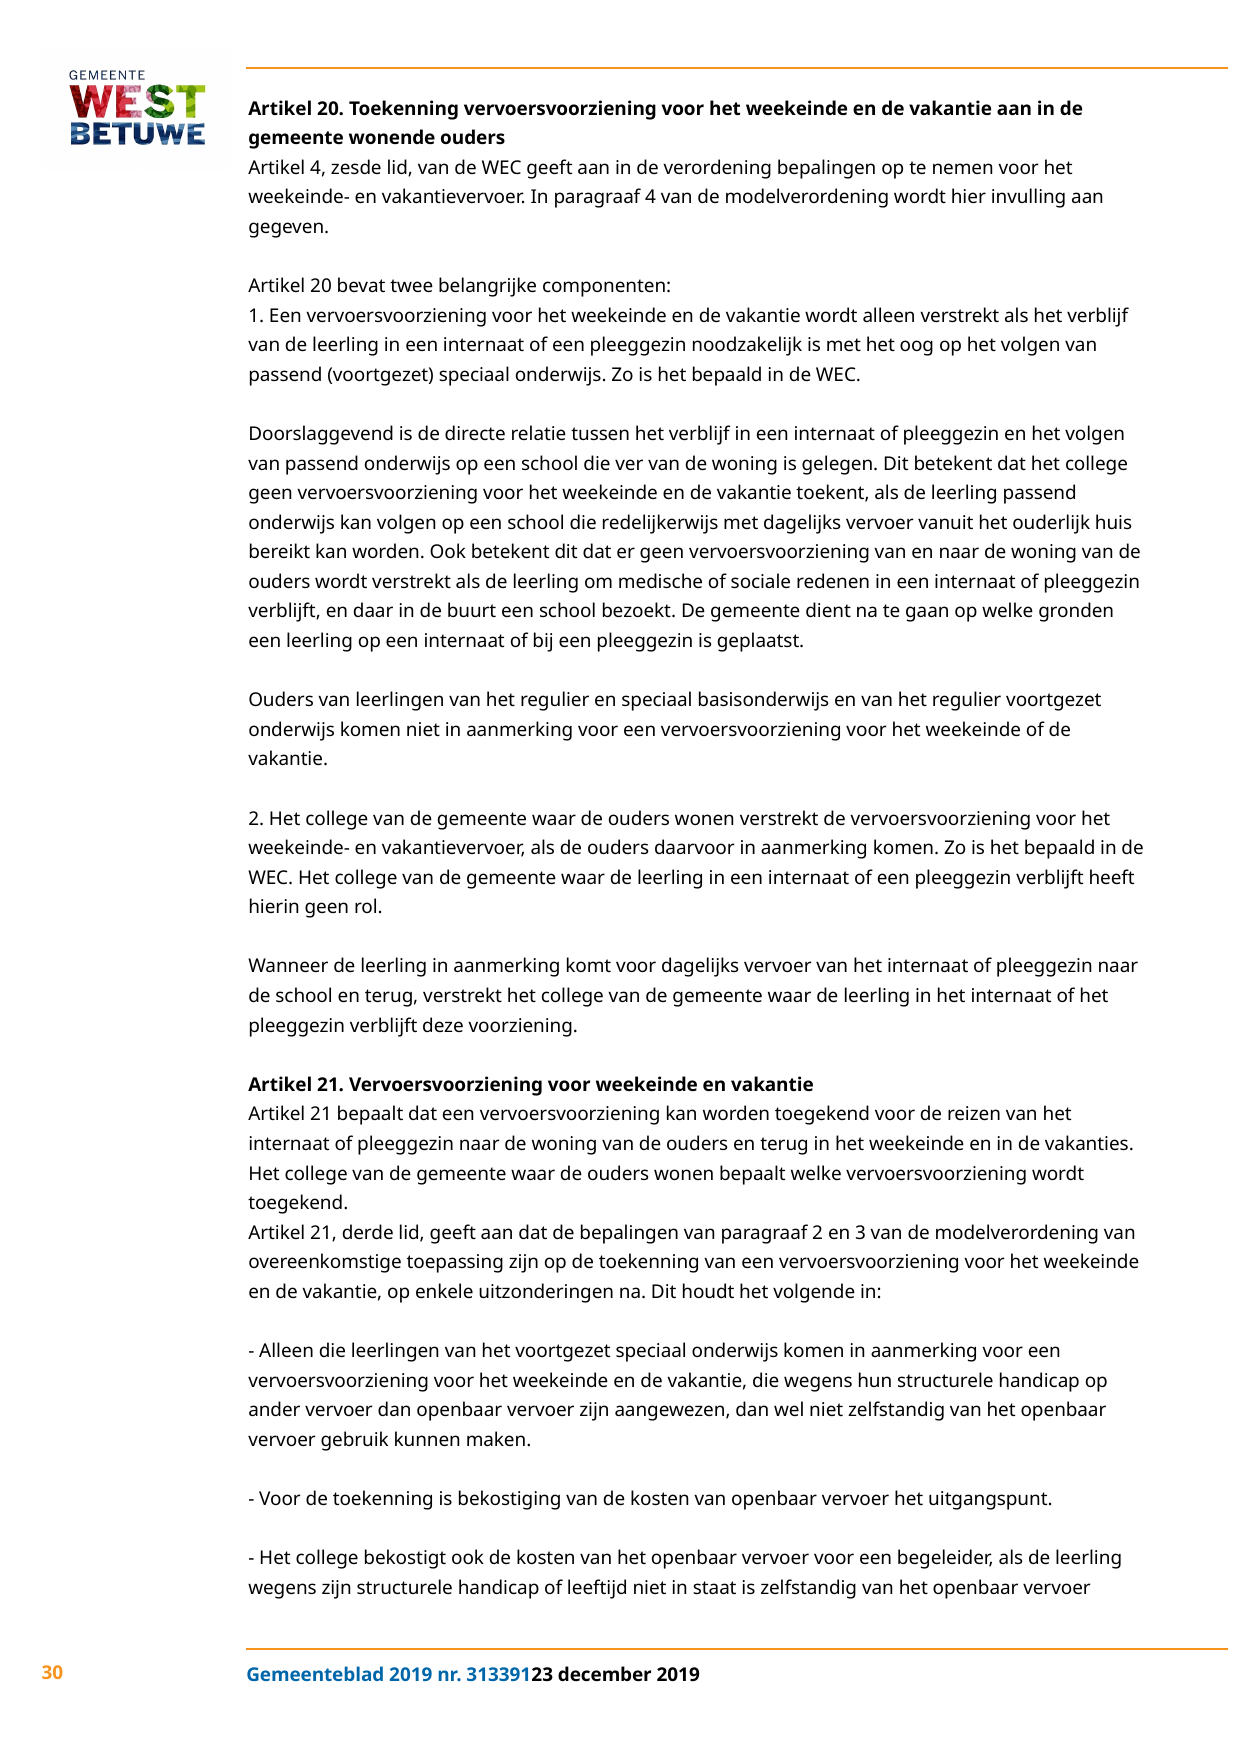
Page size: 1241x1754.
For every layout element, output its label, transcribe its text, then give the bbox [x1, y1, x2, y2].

text Artikel 21. Vervoersvoorziening voor weekeinde en vakantie [248, 1071, 1152, 1097]
text Artikel 20. Toekenning vervoersvoorziening voor het weekeinde en de vakantie aan in de gemeente wonende ouders [248, 95, 1152, 150]
text - Alleen die leerlingen van het voortgezet speciaal onderwijs komen in aanmerking voor een vervoersvoorziening voor het weekeinde en de vakantie, die wegens hun structurele handicap op ander vervoer dan openbaar vervoer zijn aangewezen, dan wel niet zelfstandig van het openbaar vervoer gebruik kunnen maken. [248, 1337, 1152, 1452]
text - Het college bekostigt ook de kosten van het openbaar vervoer voor een begeleider, als de leerling wegens zijn structurele handicap of leeftijd niet in staat is zelfstandig van het openbaar vervoer [248, 1544, 1152, 1600]
text 2. Het college van de gemeente waar de ouders wonen verstrekt de vervoersvoorziening voor het weekeinde- en vakantievervoer, als de ouders daarvoor in aanmerking komen. Zo is het bepaald in de WEC. Het college van de gemeente waar de leerling in een internaat of een pleeggezin verblijft heeft hierin geen rol. [248, 805, 1152, 919]
text Doorslaggevend is de directe relatie tussen het verblijf in een internaat of pleeggezin en het volgen van passend onderwijs op een school die ver van de woning is gelegen. Dit betekent dat het college geen vervoersvoorziening voor het weekeinde en de vakantie toekent, als de leerling passend onderwijs kan volgen op een school die redelijkerwijs met dagelijks vervoer vanuit het ouderlijk huis bereikt kan worden. Ook betekent dit dat er geen vervoersvoorziening van en naar de woning van de ouders wordt verstrekt als de leerling om medische of sociale redenen in een internaat of pleeggezin verblijft, en daar in de buurt een school bezoekt. De gemeente dient na te gaan op welke gronden een leerling op een internaat of bij een pleeggezin is geplaatst. [248, 420, 1152, 653]
text 1. Een vervoersvoorziening voor het weekeinde en de vakantie wordt alleen verstrekt als het verblijf van de leerling in een internaat of een pleeggezin noodzakelijk is met het oog op het volgen van passend (voortgezet) speciaal onderwijs. Zo is het bepaald in de WEC. [248, 302, 1152, 387]
text Artikel 21 bepaalt dat een vervoersvoorziening kan worden toegekend voor de reizen van het internaat of pleeggezin naar de woning van de ouders en terug in het weekeinde en in de vakanties. Het college van de gemeente waar de ouders wonen bepaalt welke vervoersvoorziening wordt toegekend. [248, 1101, 1152, 1215]
text Artikel 20 bevat twee belangrijke componenten: [248, 272, 1152, 298]
text Ouders van leerlingen van het regulier en speciaal basisonderwijs en van het regulier voortgezet onderwijs komen niet in aanmerking voor een vervoersvoorziening voor het weekeinde of de vakantie. [248, 686, 1152, 771]
text Artikel 21, derde lid, geeft aan dat de bepalingen van paragraaf 2 en 3 van de modelverordening van overeenkomstige toepassing zijn op de toekenning van een vervoersvoorziening voor het weekeinde en de vakantie, op enkele uitzonderingen na. Dit houdt het volgende in: [248, 1219, 1152, 1304]
picture [41, 47, 231, 172]
text Wanneer de leerling in aanmerking komt voor dagelijks vervoer van het internaat of pleeggezin naar de school en terug, verstrekt het college van de gemeente waar de leerling in het internaat of het pleeggezin verblijft deze voorziening. [248, 953, 1152, 1038]
text Artikel 4, zesde lid, van de WEC geeft aan in de verordening bepalingen op te nemen voor het weekeinde- en vakantievervoer. In paragraaf 4 van de modelverordening wordt hier invulling aan gegeven. [248, 154, 1152, 239]
text - Voor de toekenning is bekostiging van de kosten van openbaar vervoer het uitgangspunt. [248, 1485, 1152, 1511]
